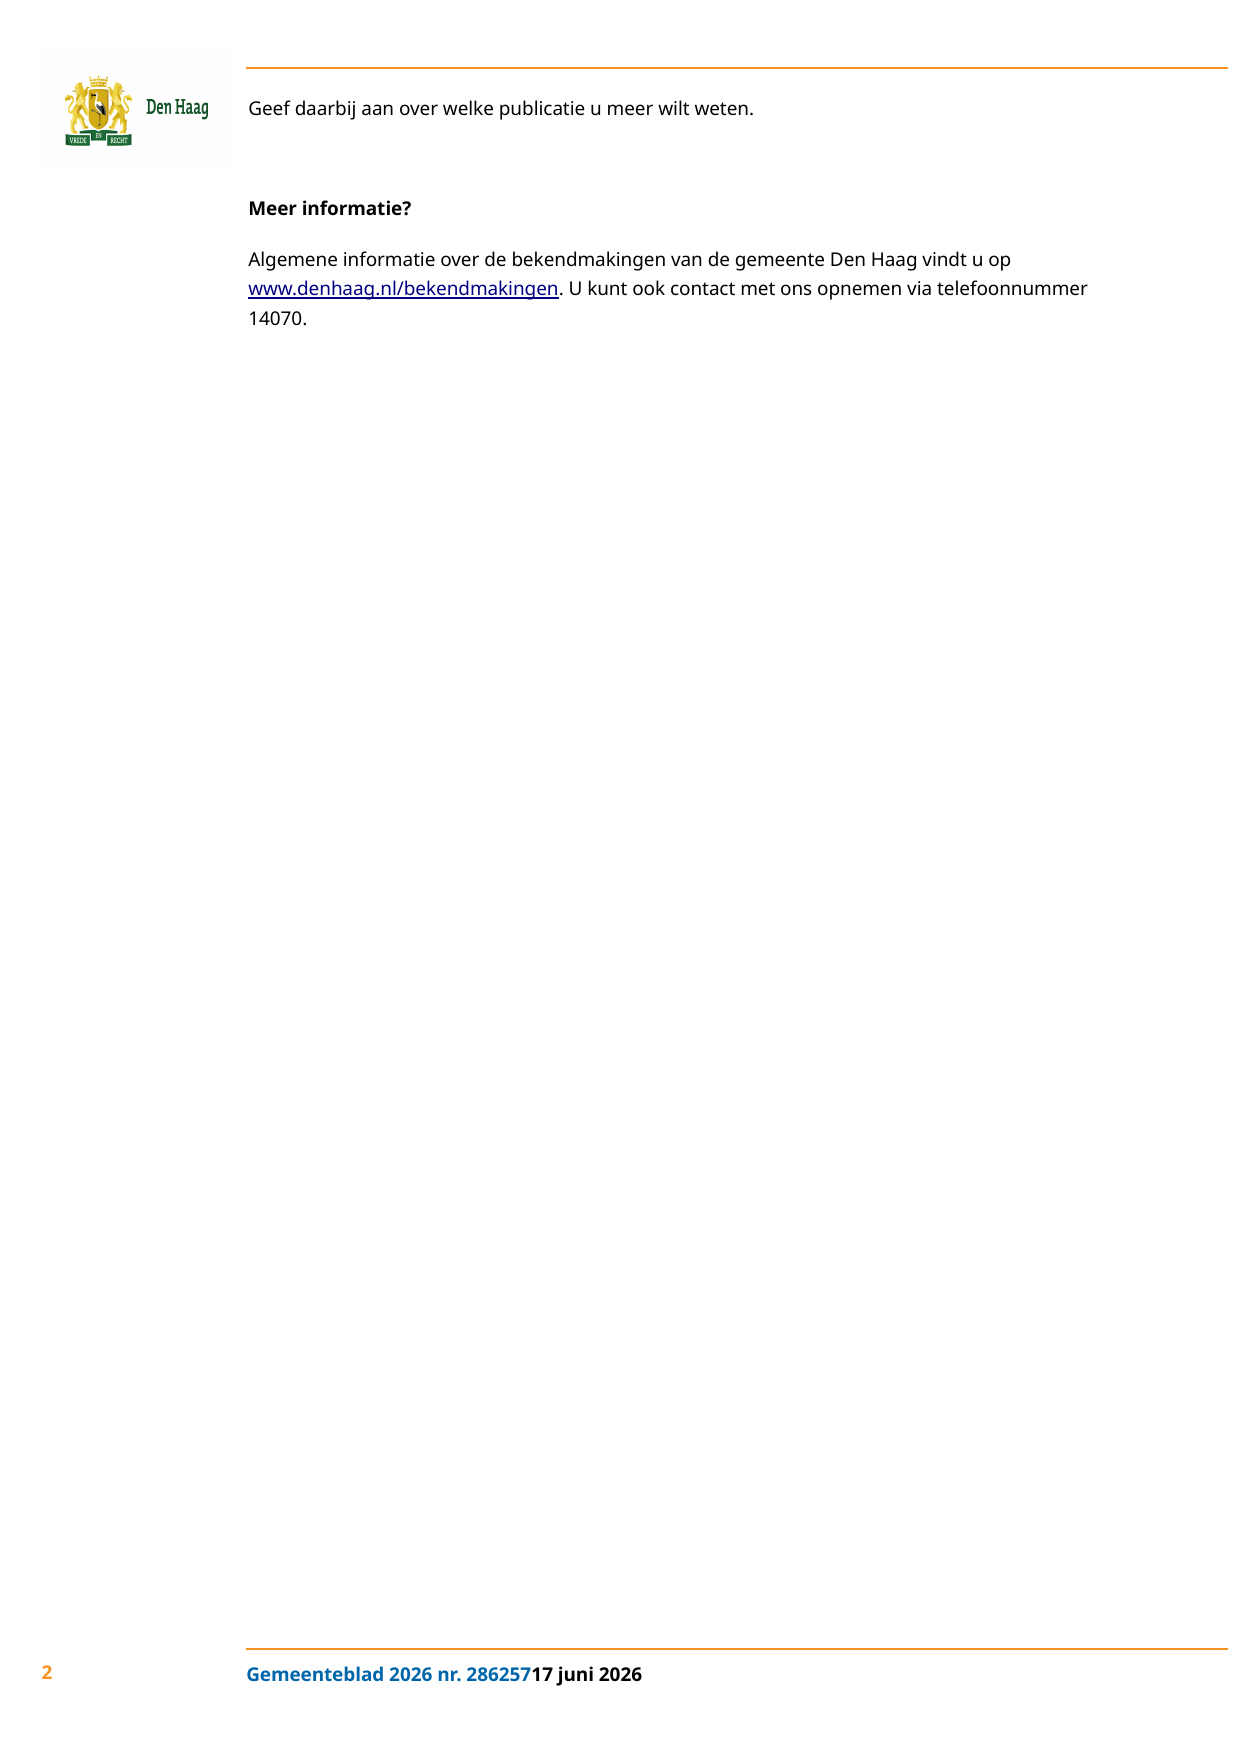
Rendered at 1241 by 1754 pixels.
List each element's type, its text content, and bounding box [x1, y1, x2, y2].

text Algemene informatie over de bekendmakingen van de gemeente Den Haag vindt u op www.denhaag.nl/bekendmakingen. U kunt ook contact met ons opnemen via telefoonnummer 14070. [248, 246, 1152, 331]
text Meer informatie? [248, 196, 1152, 221]
text Geef daarbij aan over welke publicatie u meer wilt weten. [248, 95, 1152, 121]
picture [41, 47, 231, 172]
